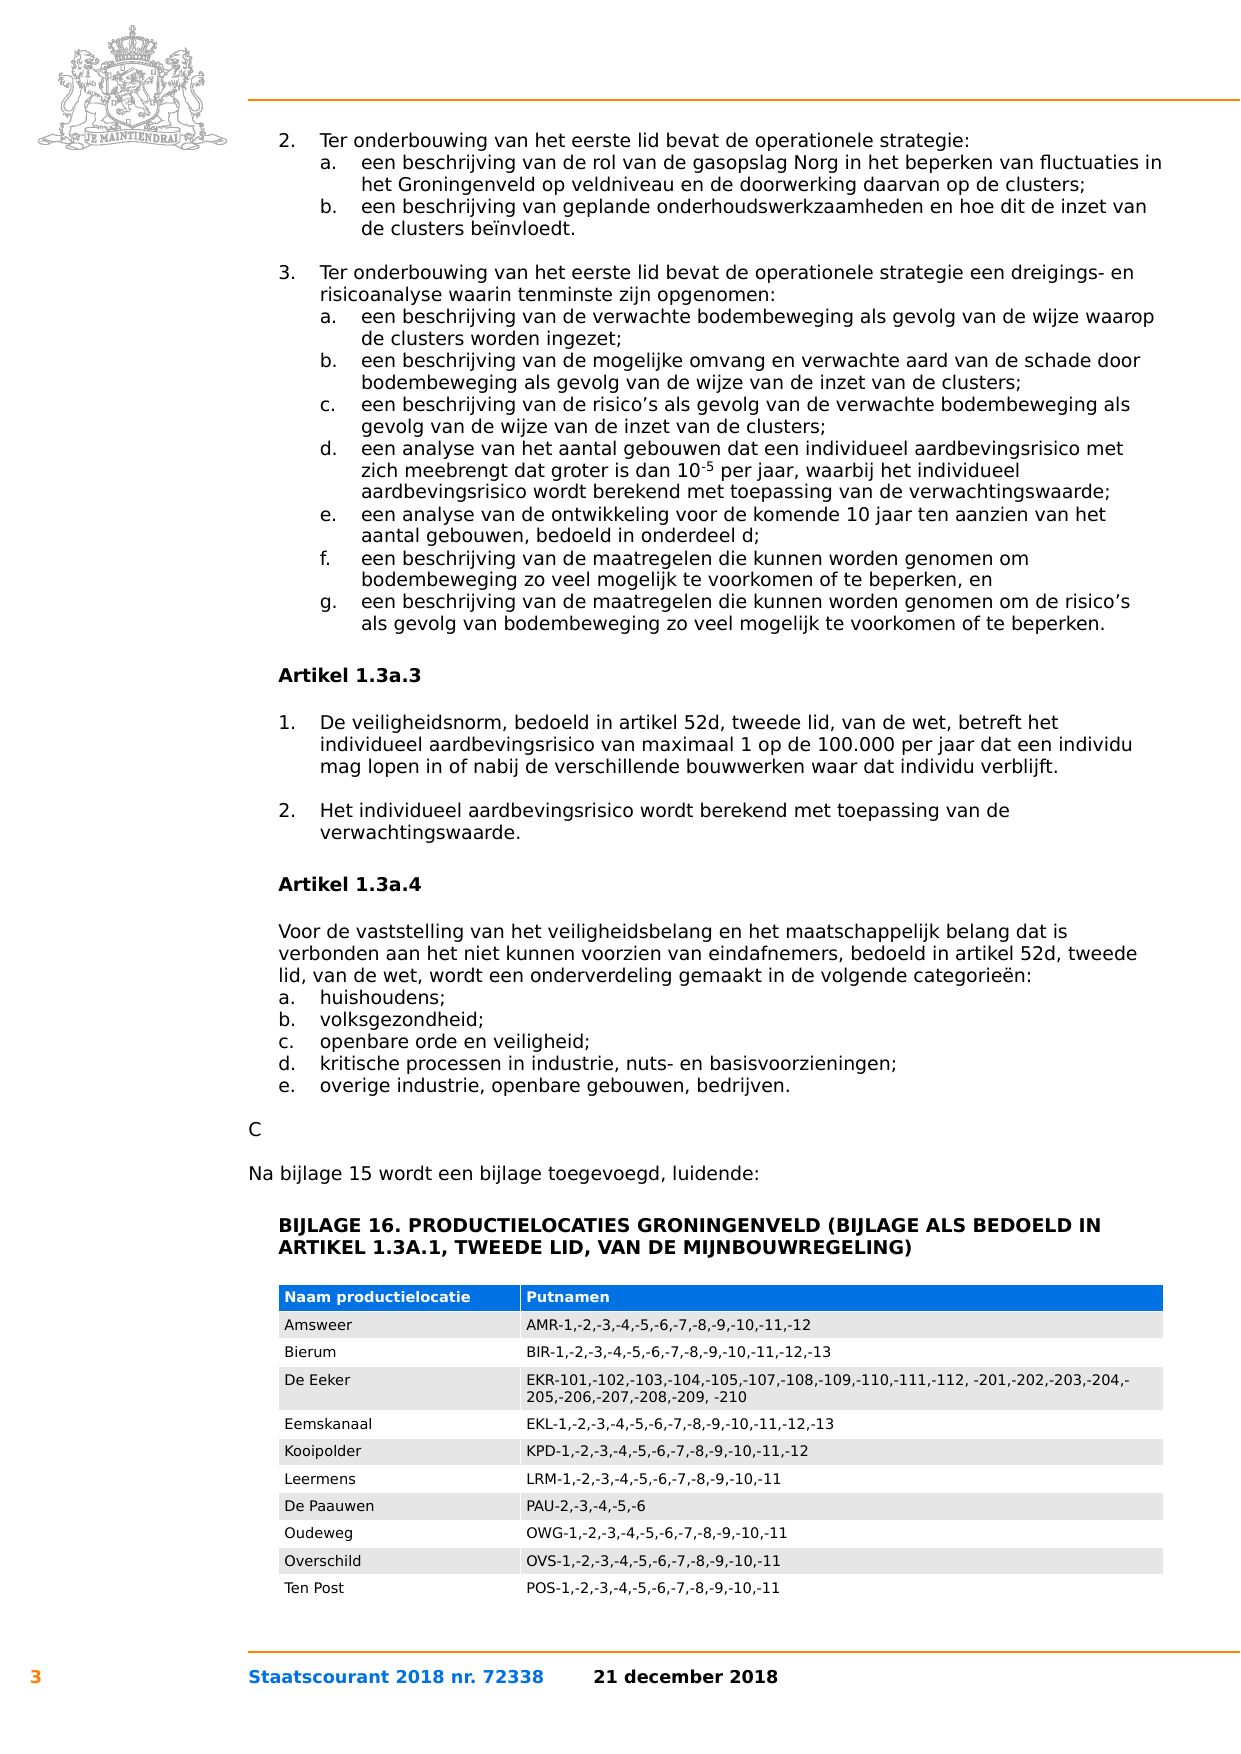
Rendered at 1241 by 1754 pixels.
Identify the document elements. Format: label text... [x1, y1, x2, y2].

table_cell PAU-2,-3,-4,-5,-6 [521, 1493, 1163, 1520]
table_cell AMR-1,-2,-3,-4,-5,-6,-7,-8,-9,-10,-11,-12 [521, 1312, 1163, 1338]
table_cell KPD-1,-2,-3,-4,-5,-6,-7,-8,-9,-10,-11,-12 [521, 1439, 1163, 1465]
table_cell EKL-1,-2,-3,-4,-5,-6,-7,-8,-9,-10,-11,-12,-13 [521, 1411, 1163, 1437]
text 1. De veiligheidsnorm, bedoeld in artikel 52d, tweede lid, van de wet, betreft het individueel aardbevingsrisico van maximaal 1 op de 100.000 per jaar dat een individu mag lopen in of nabij de verschillende bouwwerken waar dat individu verblijft. [278, 712, 1163, 778]
table_cell Eemskanaal [279, 1411, 520, 1437]
table_cell LRM-1,-2,-3,-4,-5,-6,-7,-8,-9,-10,-11 [521, 1466, 1163, 1492]
table_cell OWG-1,-2,-3,-4,-5,-6,-7,-8,-9,-10,-11 [521, 1521, 1163, 1547]
subtitle BIJLAGE 16. PRODUCTIELOCATIES GRONINGENVELD (BIJLAGE ALS BEDOELD IN ARTIKEL 1.3A.1, TWEEDE LID, VAN DE MIJNBOUWREGELING) [278, 1214, 1163, 1258]
text b. volksgezondheid; [278, 1009, 1163, 1031]
table_cell Amsweer [279, 1312, 520, 1338]
table_cell Overschild [279, 1548, 520, 1574]
table_cell Oudeweg [279, 1521, 520, 1547]
text a. een beschrijving van de verwachte bodembeweging als gevolg van de wijze waarop de clusters worden ingezet; [319, 306, 1163, 349]
text C [248, 1119, 1163, 1141]
text e. een analyse van de ontwikkeling voor de komende 10 jaar ten aanzien van het aantal gebouwen, bedoeld in onderdeel d; [319, 503, 1163, 547]
text b. een beschrijving van geplande onderhoudswerkzaamheden en hoe dit de inzet van de clusters beïnvloedt. [319, 196, 1163, 240]
text d. een analyse van het aantal gebouwen dat een individueel aardbevingsrisico met zich meebrengt dat groter is dan 10-5 per jaar, waarbij het individueel aardbevingsrisico wordt berekend met toepassing van de verwachtingswaarde; [319, 437, 1163, 503]
table_cell De Eeker [279, 1367, 520, 1410]
table_cell Kooipolder [279, 1439, 520, 1465]
table_cell EKR-101,-102,-103,-104,-105,-107,-108,-109,-110,-111,-112, -201,-202,-203,-204,-205,-206,-207,-208,-209, -210 [521, 1367, 1163, 1410]
text Voor de vaststelling van het veiligheidsbelang en het maatschappelijk belang dat is verbonden aan het niet kunnen voorzien van eindafnemers, bedoeld in artikel 52d, tweede lid, van de wet, wordt een onderverdeling gemaakt in de volgende categorieën: [278, 921, 1163, 987]
subtitle Artikel 1.3a.4 [278, 874, 1163, 896]
text 3. Ter onderbouwing van het eerste lid bevat de operationele strategie een dreigings- en risicoanalyse waarin tenminste zijn opgenomen: [278, 262, 1163, 306]
text a. huishoudens; [278, 987, 1163, 1009]
text c. openbare orde en veiligheid; [278, 1031, 1163, 1053]
table_cell De Paauwen [279, 1493, 520, 1520]
picture [38, 25, 227, 150]
text e. overige industrie, openbare gebouwen, bedrijven. [278, 1075, 1163, 1097]
text 2. Ter onderbouwing van het eerste lid bevat de operationele strategie: [278, 130, 1163, 152]
table_cell BIR-1,-2,-3,-4,-5,-6,-7,-8,-9,-10,-11,-12,-13 [521, 1339, 1163, 1366]
text b. een beschrijving van de mogelijke omvang en verwachte aard van de schade door bodembeweging als gevolg van de wijze van de inzet van de clusters; [319, 349, 1163, 393]
text f. een beschrijving van de maatregelen die kunnen worden genomen om bodembeweging zo veel mogelijk te voorkomen of te beperken, en [319, 547, 1163, 591]
text 2. Het individueel aardbevingsrisico wordt berekend met toepassing van de verwachtingswaarde. [278, 800, 1163, 844]
subtitle Artikel 1.3a.3 [278, 665, 1163, 687]
table_cell POS-1,-2,-3,-4,-5,-6,-7,-8,-9,-10,-11 [521, 1576, 1163, 1602]
table_cell OVS-1,-2,-3,-4,-5,-6,-7,-8,-9,-10,-11 [521, 1548, 1163, 1574]
text d. kritische processen in industrie, nuts- en basisvoorzieningen; [278, 1053, 1163, 1075]
table_header Naam productielocatie [279, 1285, 520, 1311]
table_cell Ten Post [279, 1576, 520, 1602]
table_cell Bierum [279, 1339, 520, 1366]
table_cell Leermens [279, 1466, 520, 1492]
text c. een beschrijving van de risico’s als gevolg van de verwachte bodembeweging als gevolg van de wijze van de inzet van de clusters; [319, 393, 1163, 437]
table_header Putnamen [521, 1285, 1163, 1311]
text g. een beschrijving van de maatregelen die kunnen worden genomen om de risico’s als gevolg van bodembeweging zo veel mogelijk te voorkomen of te beperken. [319, 591, 1163, 635]
text a. een beschrijving van de rol van de gasopslag Norg in het beperken van fluctuaties in het Groningenveld op veldniveau en de doorwerking daarvan op de clusters; [319, 152, 1163, 196]
text Na bijlage 15 wordt een bijlage toegevoegd, luidende: [248, 1163, 1163, 1184]
